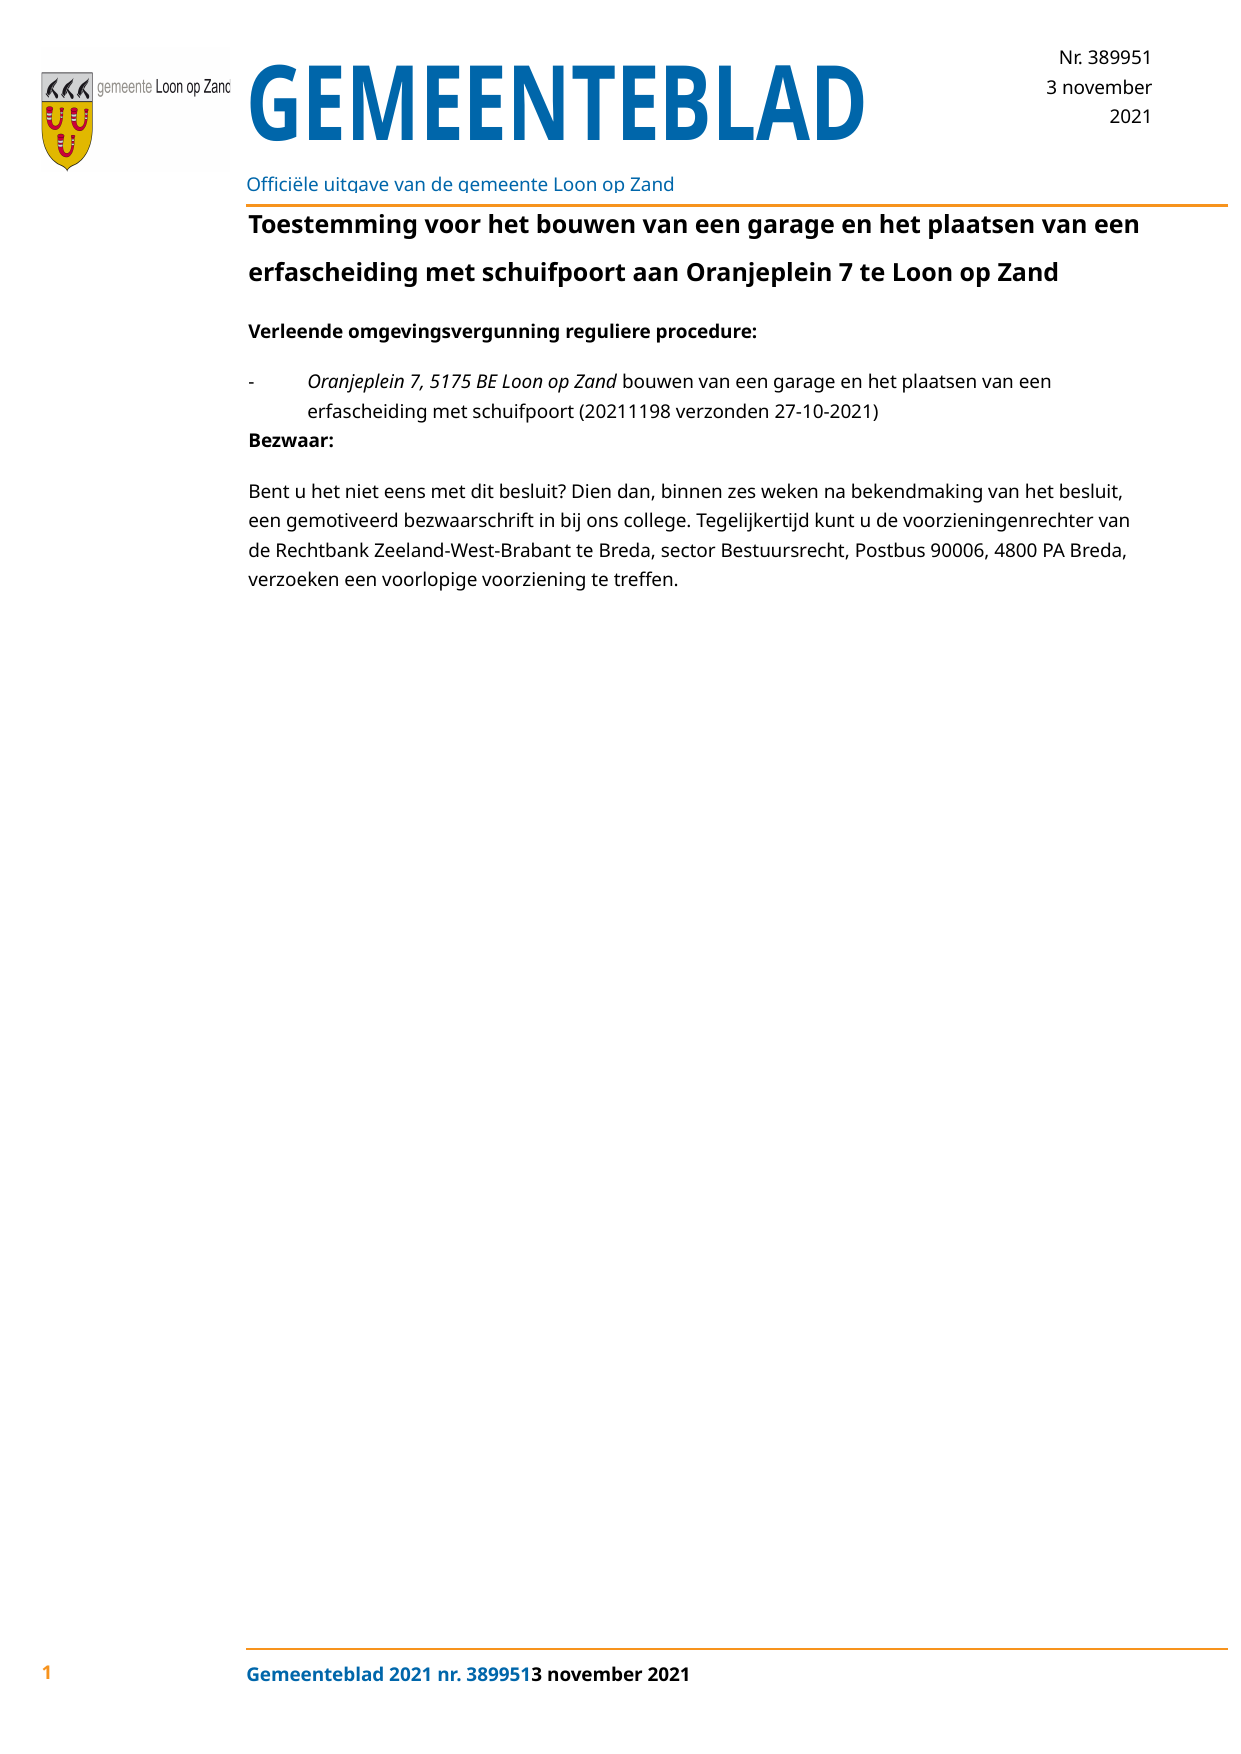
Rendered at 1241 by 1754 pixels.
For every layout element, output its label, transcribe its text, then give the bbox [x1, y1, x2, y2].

text Bent u het niet eens met dit besluit? Dien dan, binnen zes weken na bekendmaking van het besluit, een gemotiveerd bezwaarschrift in bij ons college. Tegelijkertijd kunt u de voorzieningenrechter van de Rechtbank Zeeland-West-Brabant te Breda, sector Bestuursrecht, Postbus 90006, 4800 PA Breda, verzoeken een voorlopige voorziening te treffen. [248, 478, 1152, 592]
picture [41, 47, 231, 172]
text Toestemming voor het bouwen van een garage en het plaatsen van een erfascheiding met schuifpoort aan Oranjeplein 7 te Loon op Zand [248, 207, 1152, 288]
text Verleende omgevingsvergunning reguliere procedure: [248, 318, 1152, 344]
text Bezwaar: [248, 427, 1152, 453]
list Oranjeplein 7, 5175 BE Loon op Zand bouwen van een garage en het plaatsen van een erfascheiding met schuifpoort (20211198 verzonden 27-10-2021) [248, 368, 1152, 424]
